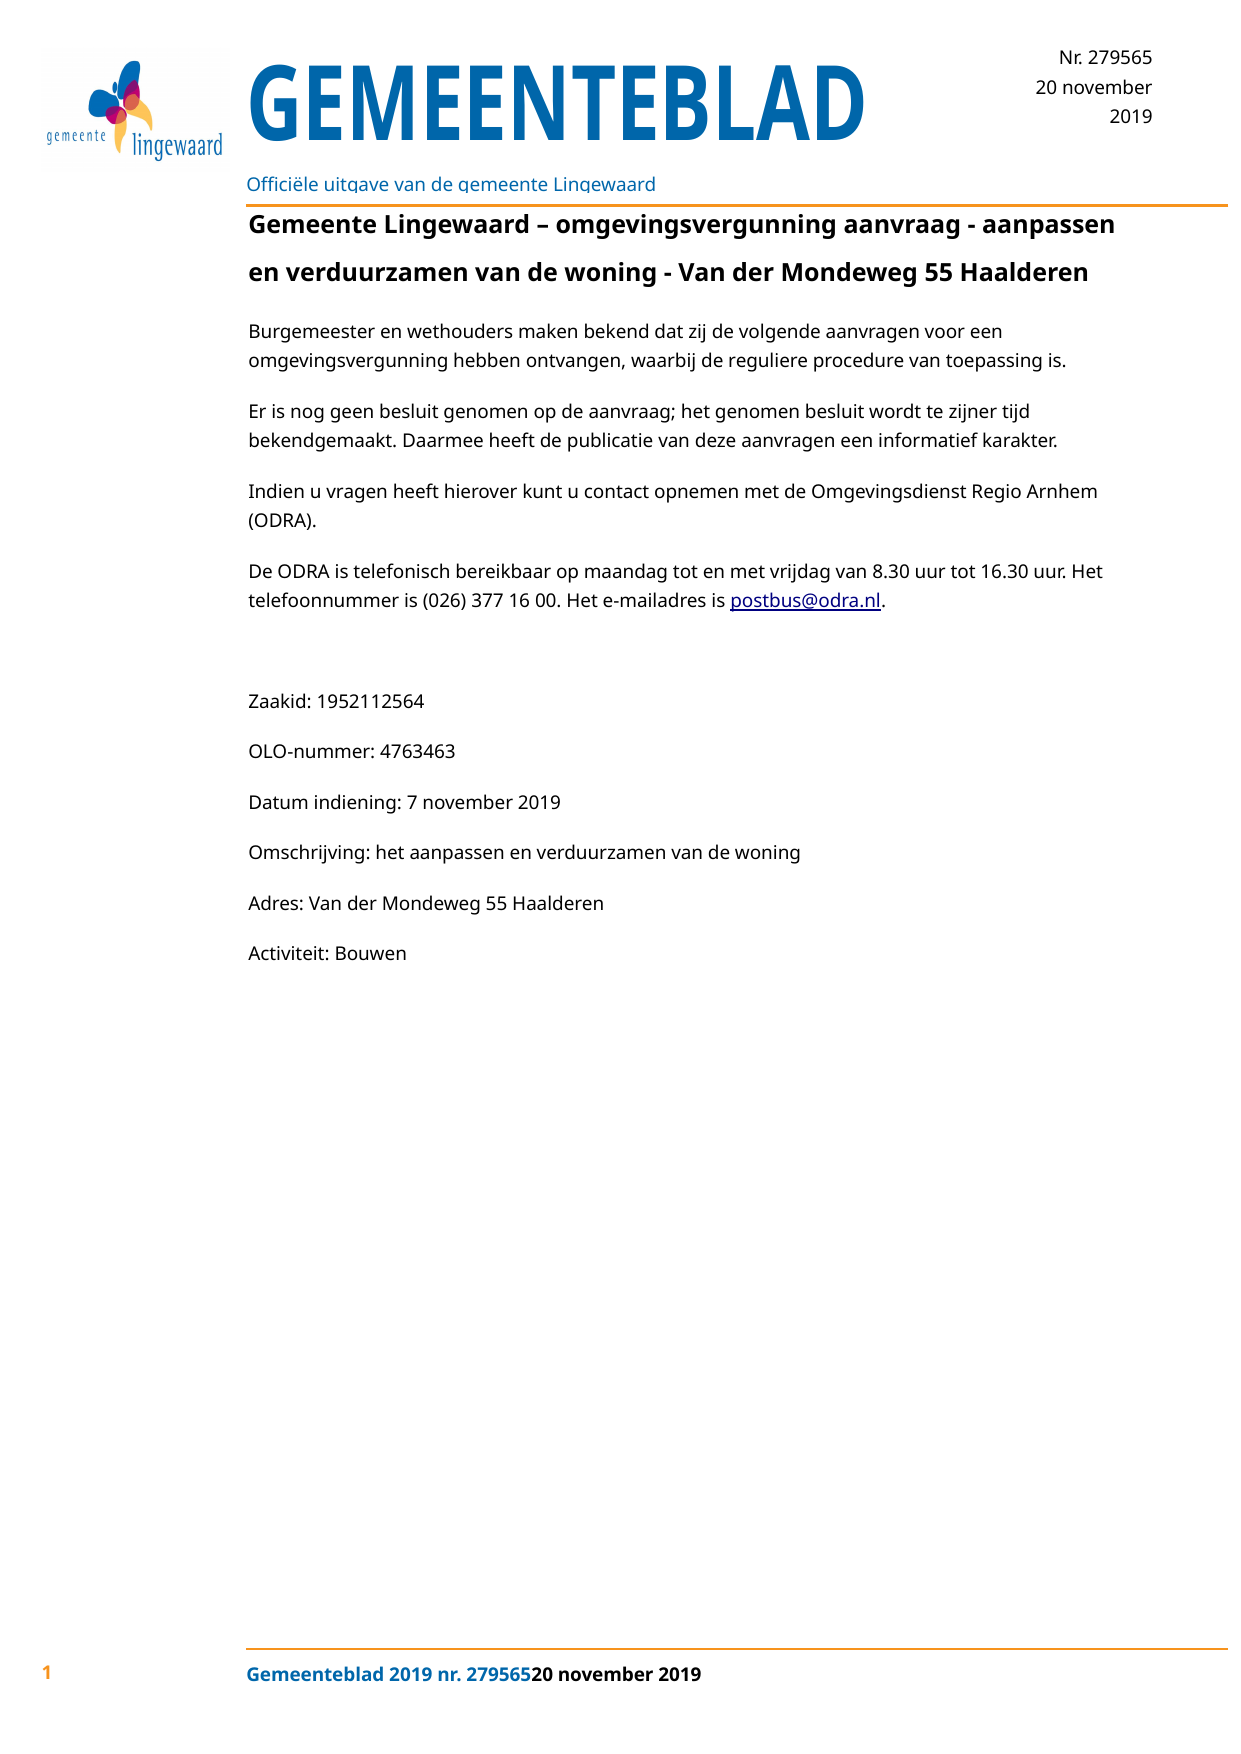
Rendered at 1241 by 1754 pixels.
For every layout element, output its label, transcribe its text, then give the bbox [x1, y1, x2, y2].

text OLO-nummer: 4763463 [248, 739, 1152, 764]
picture [41, 47, 231, 172]
text Zaakid: 1952112564 [248, 688, 1152, 714]
text Activiteit: Bouwen [248, 940, 1152, 966]
text De ODRA is telefonisch bereikbaar op maandag tot en met vrijdag van 8.30 uur tot 16.30 uur. Het telefoonnummer is (026) 377 16 00. Het e-mailadres is postbus@odra.nl. [248, 558, 1152, 613]
text Er is nog geen besluit genomen op de aanvraag; het genomen besluit wordt te zijner tijd bekendgemaakt. Daarmee heeft de publicatie van deze aanvragen een informatief karakter. [248, 398, 1152, 453]
text Burgemeester en wethouders maken bekend dat zij de volgende aanvragen voor een omgevingsvergunning hebben ontvangen, waarbij de reguliere procedure van toepassing is. [248, 318, 1152, 373]
text Adres: Van der Mondeweg 55 Haalderen [248, 890, 1152, 916]
text Gemeente Lingewaard – omgevingsvergunning aanvraag - aanpassen en verduurzamen van de woning - Van der Mondeweg 55 Haalderen [248, 207, 1152, 288]
text Datum indiening: 7 november 2019 [248, 789, 1152, 815]
text Omschrijving: het aanpassen en verduurzamen van de woning [248, 839, 1152, 865]
text Indien u vragen heeft hierover kunt u contact opnemen met de Omgevingsdienst Regio Arnhem (ODRA). [248, 478, 1152, 533]
